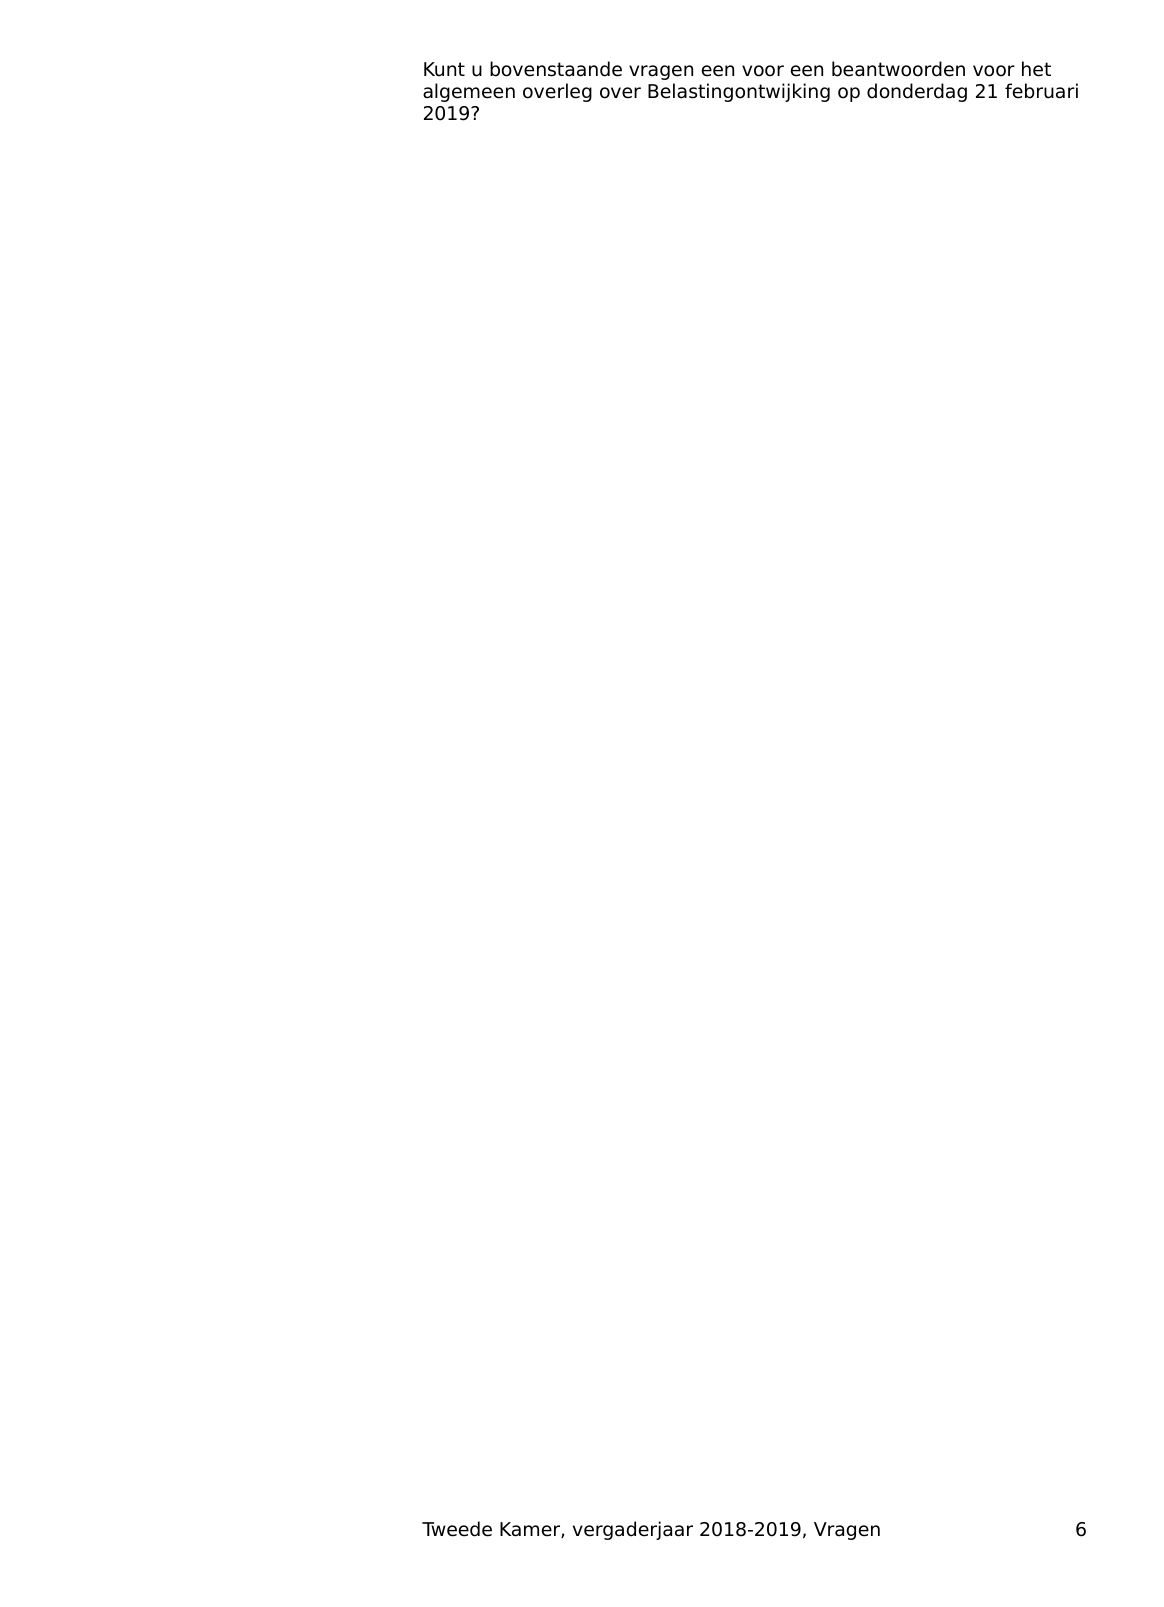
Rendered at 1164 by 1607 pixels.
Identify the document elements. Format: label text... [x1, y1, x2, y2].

text Kunt u bovenstaande vragen een voor een beantwoorden voor het algemeen overleg over Belastingontwijking op donderdag 21 februari 2019? [422, 59, 1087, 125]
